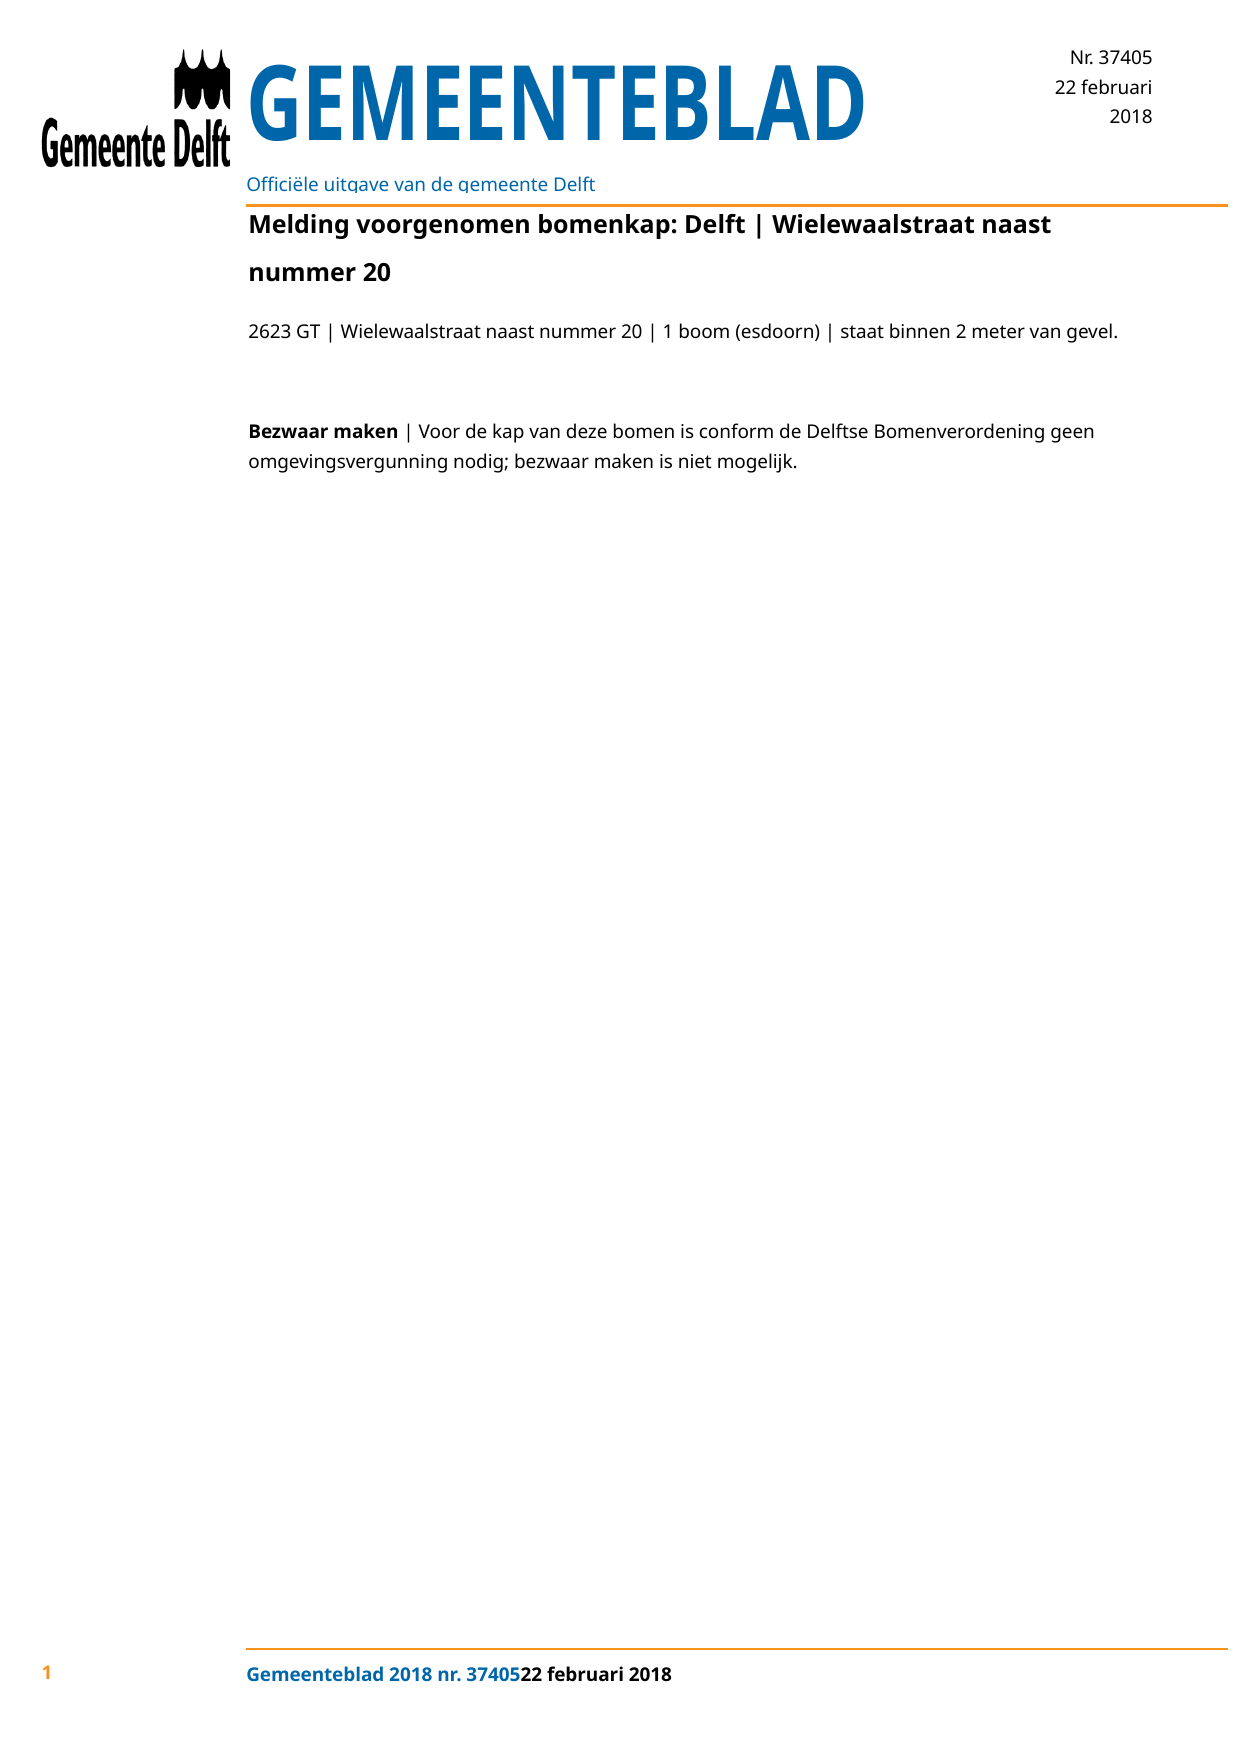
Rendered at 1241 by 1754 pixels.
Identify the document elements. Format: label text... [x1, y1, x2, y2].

text Melding voorgenomen bomenkap: Delft | Wielewaalstraat naast nummer 20 [248, 207, 1152, 288]
picture [41, 47, 231, 172]
text 2623 GT | Wielewaalstraat naast nummer 20 | 1 boom (esdoorn) | staat binnen 2 meter van gevel. [248, 318, 1152, 344]
text Bezwaar maken | Voor de kap van deze bomen is conform de Delftse Bomenverordening geen omgevingsvergunning nodig; bezwaar maken is niet mogelijk. [248, 419, 1152, 474]
